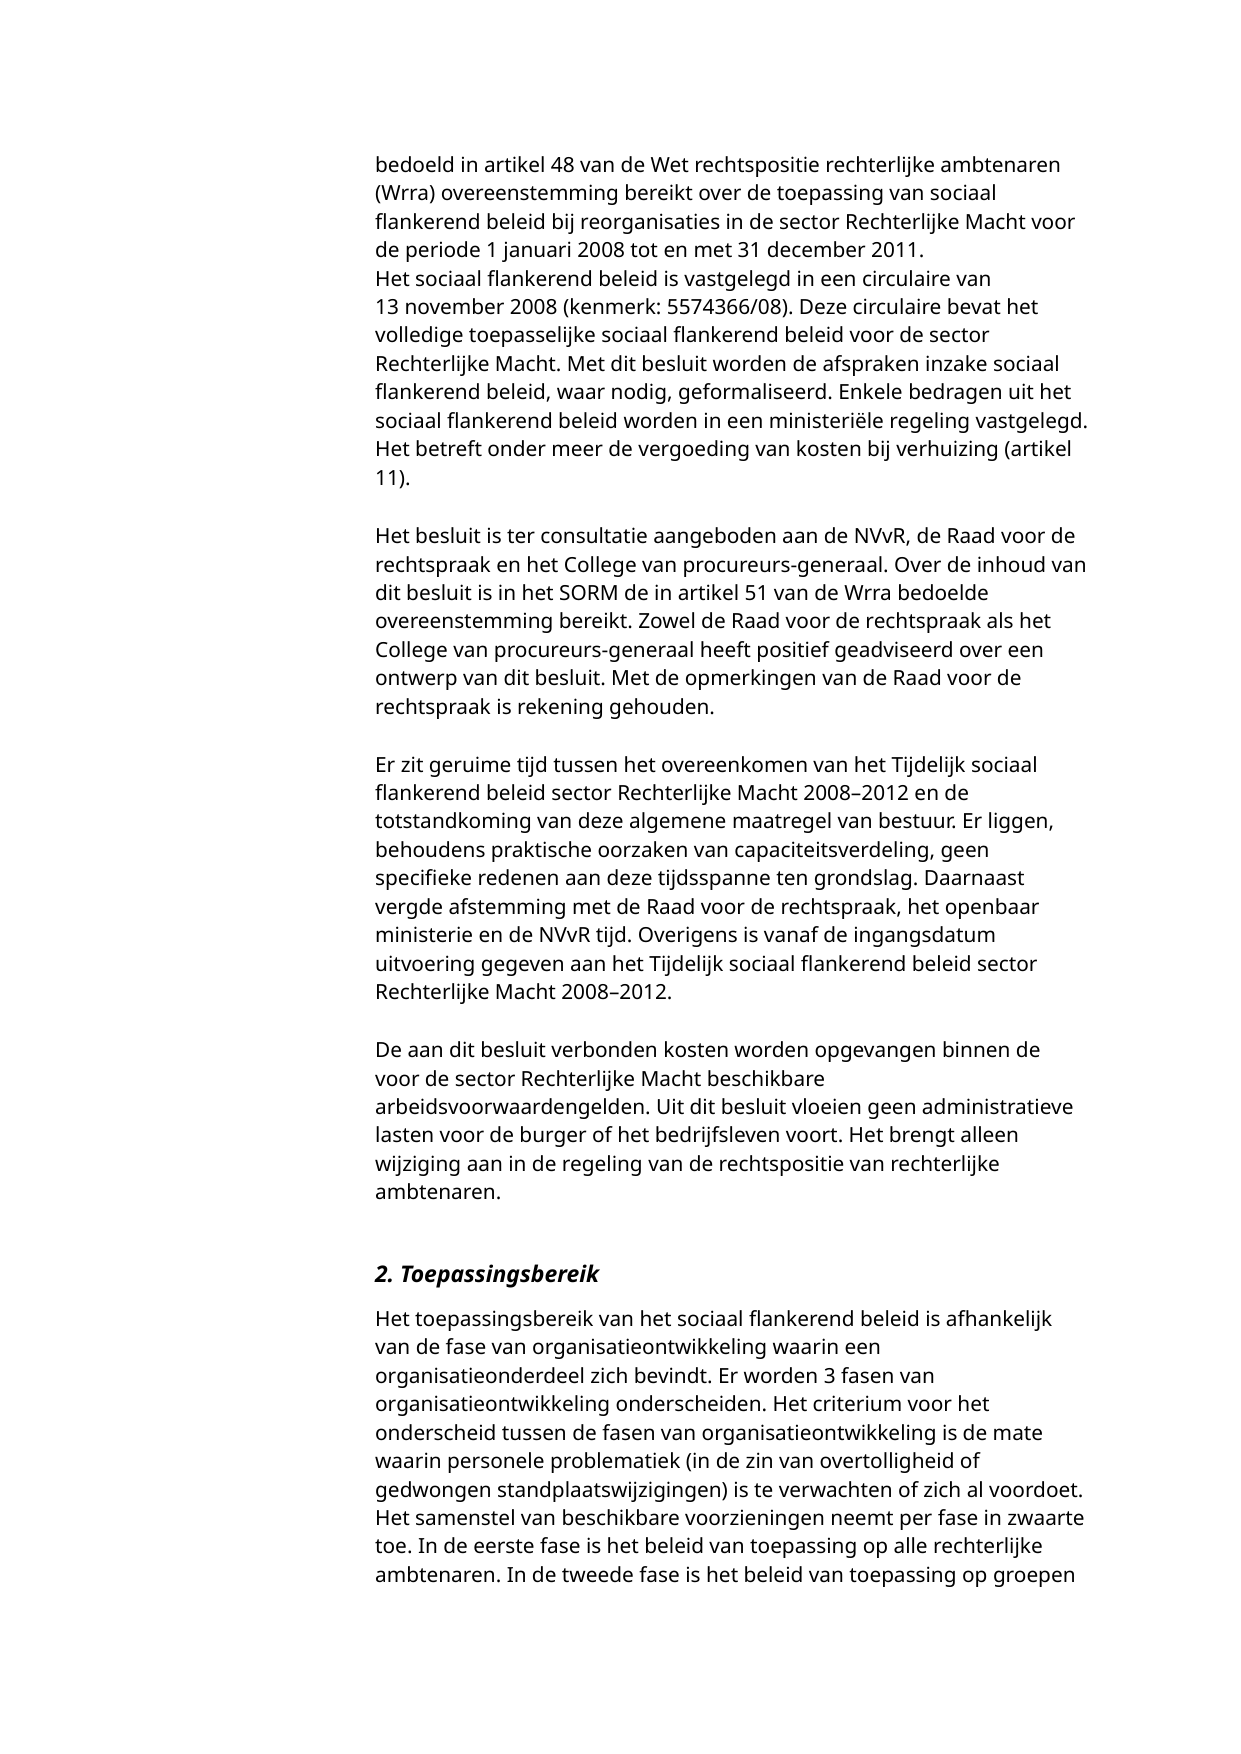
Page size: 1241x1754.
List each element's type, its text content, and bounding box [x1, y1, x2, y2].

text Het sociaal flankerend beleid is vastgelegd in een circulaire van 13 november 2008 (kenmerk: 5574366/08). Deze circulaire bevat het volledige toepasselijke sociaal flankerend beleid voor de sector Rechterlijke Macht. Met dit besluit worden de afspraken inzake sociaal flankerend beleid, waar nodig, geformaliseerd. Enkele bedragen uit het sociaal flankerend beleid worden in een ministeriële regeling vastgelegd. Het betreft onder meer de vergoeding van kosten bij verhuizing (artikel 11). [375, 264, 1090, 491]
text Het besluit is ter consultatie aangeboden aan de NVvR, de Raad voor de rechtspraak en het College van procureurs-generaal. Over de inhoud van dit besluit is in het SORM de in artikel 51 van de Wrra bedoelde overeenstemming bereikt. Zowel de Raad voor de rechtspraak als het College van procureurs-generaal heeft positief geadviseerd over een ontwerp van dit besluit. Met de opmerkingen van de Raad voor de rechtspraak is rekening gehouden. [375, 521, 1090, 720]
text Er zit geruime tijd tussen het overeenkomen van het Tijdelijk sociaal flankerend beleid sector Rechterlijke Macht 2008–2012 en de totstandkoming van deze algemene maatregel van bestuur. Er liggen, behoudens praktische oorzaken van capaciteitsverdeling, geen specifieke redenen aan deze tijdsspanne ten grondslag. Daarnaast vergde afstemming met de Raad voor de rechtspraak, het openbaar ministerie en de NVvR tijd. Overigens is vanaf de ingangsdatum uitvoering gegeven aan het Tijdelijk sociaal flankerend beleid sector Rechterlijke Macht 2008–2012. [375, 750, 1090, 1006]
text Het toepassingsbereik van het sociaal flankerend beleid is afhankelijk van de fase van organisatieontwikkeling waarin een organisatieonderdeel zich bevindt. Er worden 3 fasen van organisatieontwikkeling onderscheiden. Het criterium voor het onderscheid tussen de fasen van organisatieontwikkeling is de mate waarin personele problematiek (in de zin van overtolligheid of gedwongen standplaatswijzigingen) is te verwachten of zich al voordoet. [375, 1304, 1090, 1503]
subtitle 2. Toepassingsbereik [375, 1258, 1090, 1289]
text bedoeld in artikel 48 van de Wet rechtspositie rechterlijke ambtenaren (Wrra) overeenstemming bereikt over de toepassing van sociaal flankerend beleid bij reorganisaties in de sector Rechterlijke Macht voor de periode 1 januari 2008 tot en met 31 december 2011. [375, 150, 1090, 264]
text Het samenstel van beschikbare voorzieningen neemt per fase in zwaarte toe. In de eerste fase is het beleid van toepassing op alle rechterlijke ambtenaren. In de tweede fase is het beleid van toepassing op groepen [375, 1503, 1090, 1588]
text De aan dit besluit verbonden kosten worden opgevangen binnen de voor de sector Rechterlijke Macht beschikbare arbeidsvoorwaardengelden. Uit dit besluit vloeien geen administratieve lasten voor de burger of het bedrijfsleven voort. Het brengt alleen wijziging aan in de regeling van de rechtspositie van rechterlijke ambtenaren. [375, 1035, 1090, 1206]
